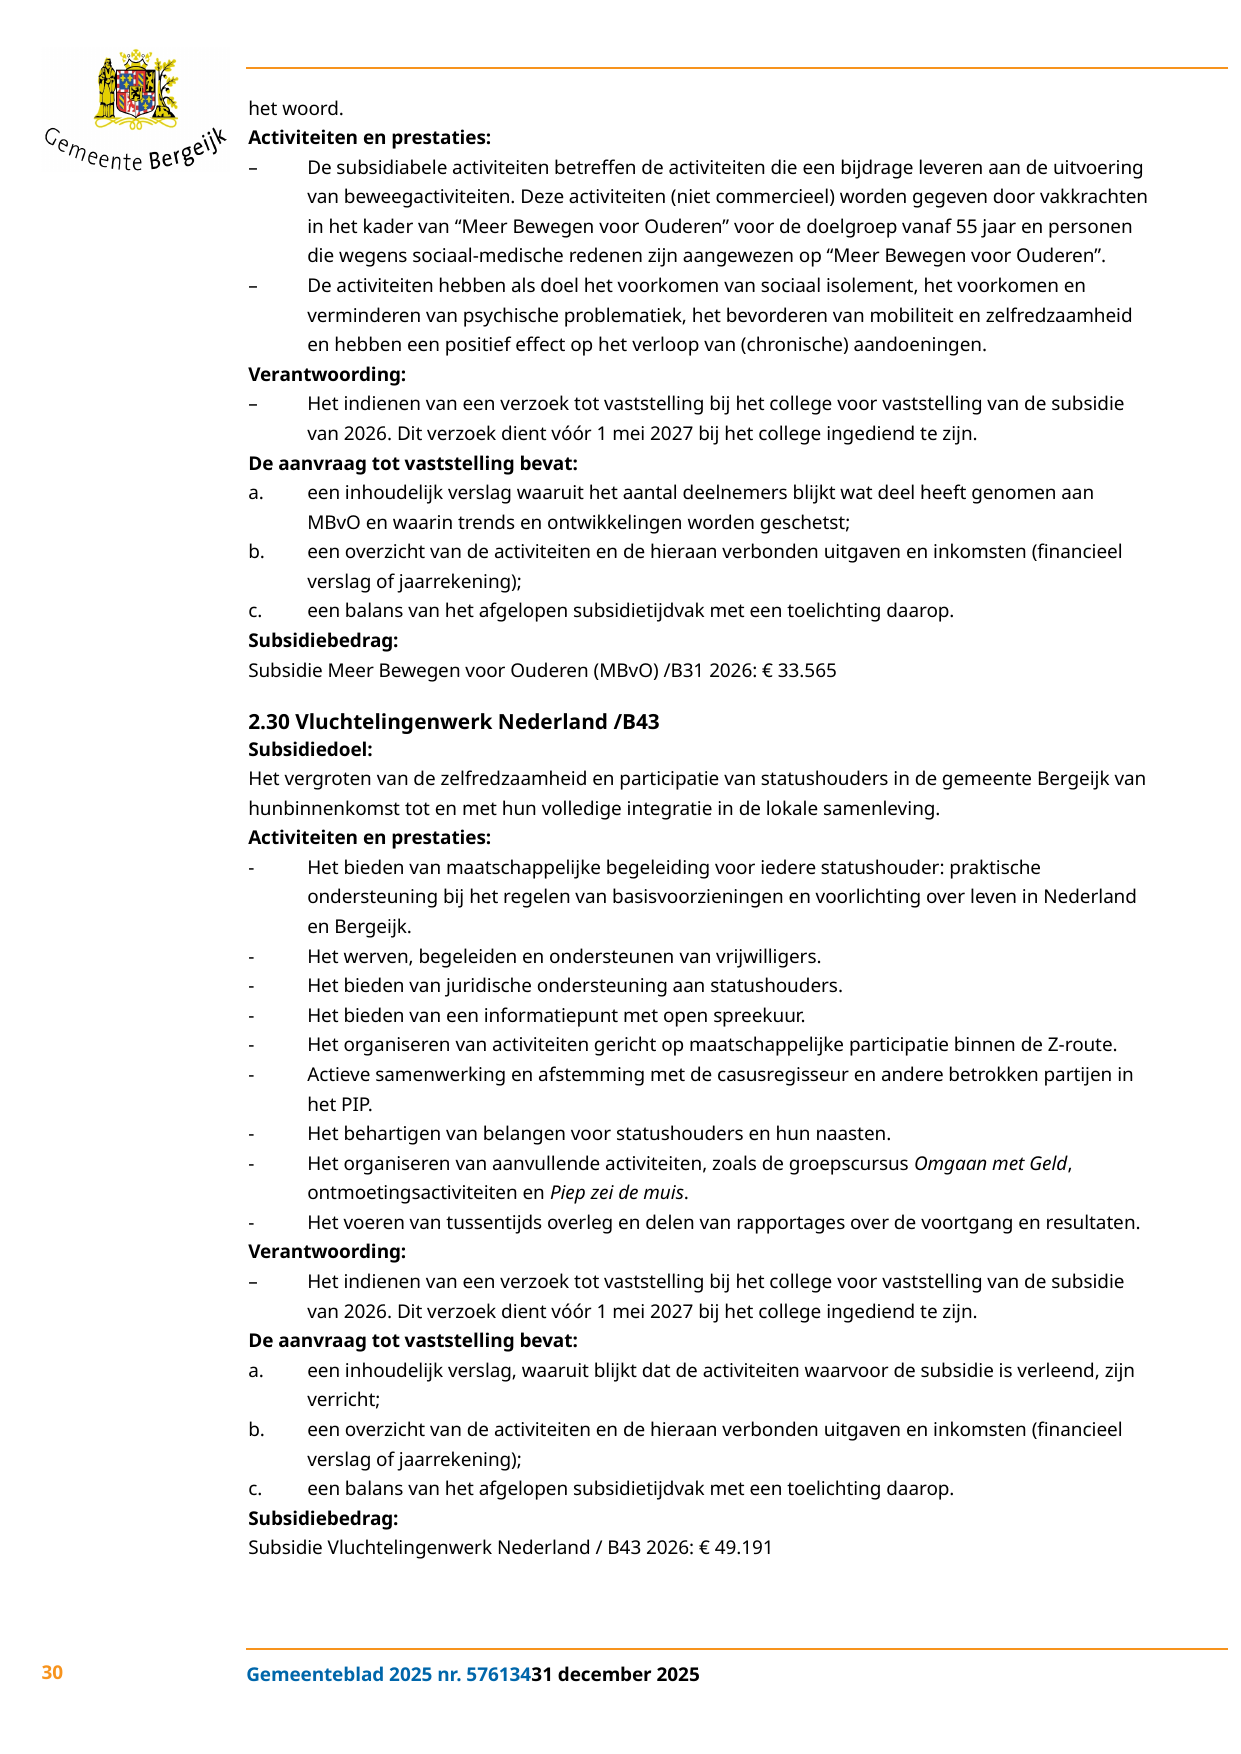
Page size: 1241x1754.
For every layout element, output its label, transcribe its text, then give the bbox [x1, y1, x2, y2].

list Het werven, begeleiden en ondersteunen van vrijwilligers. [248, 943, 1152, 968]
list Het organiseren van aanvullende activiteiten, zoals de groepscursus Omgaan met Geld, ontmoetingsactiviteiten en Piep zei de muis. [248, 1150, 1152, 1205]
list De subsidiabele activiteiten betreffen de activiteiten die een bijdrage leveren aan de uitvoering van beweegactiviteiten. Deze activiteiten (niet commercieel) worden gegeven door vakkrachten in het kader van “Meer Bewegen voor Ouderen” voor de doelgroep vanaf 55 jaar en personen die wegens sociaal-medische redenen zijn aangewezen op “Meer Bewegen voor Ouderen”. [248, 154, 1152, 268]
text Verantwoording: [248, 361, 1152, 387]
list een overzicht van de activiteiten en de hieraan verbonden uitgaven en inkomsten (financieel verslag of jaarrekening); [248, 1416, 1152, 1471]
text Subsidiebedrag: [248, 627, 1152, 653]
text De aanvraag tot vaststelling bevat: [248, 1327, 1152, 1353]
list Het behartigen van belangen voor statushouders en hun naasten. [248, 1120, 1152, 1146]
list Het bieden van maatschappelijke begeleiding voor iedere statushouder: praktische ondersteuning bij het regelen van basisvoorzieningen en voorlichting over leven in Nederland en Bergeijk. [248, 854, 1152, 939]
text het woord. [248, 95, 1152, 121]
text De aanvraag tot vaststelling bevat: [248, 450, 1152, 476]
text Activiteiten en prestaties: [248, 824, 1152, 850]
text Subsidie Vluchtelingenwerk Nederland / B43 2026: € 49.191 [248, 1534, 1152, 1560]
list Actieve samenwerking en afstemming met de casusregisseur en andere betrokken partijen in het PIP. [248, 1061, 1152, 1116]
list een inhoudelijk verslag, waaruit blijkt dat de activiteiten waarvoor de subsidie is verleend, zijn verricht; [248, 1357, 1152, 1412]
text Subsidie Meer Bewegen voor Ouderen (MBvO) /B31 2026: € 33.565 [248, 657, 1152, 683]
list Het organiseren van activiteiten gericht op maatschappelijke participatie binnen de Z-route. [248, 1032, 1152, 1057]
text Activiteiten en prestaties: [248, 124, 1152, 150]
list een balans van het afgelopen subsidietijdvak met een toelichting daarop. [248, 598, 1152, 623]
text Verantwoording: [248, 1239, 1152, 1264]
text 2.30 Vluchtelingenwerk Nederland /B43 [248, 707, 1152, 736]
list Het bieden van juridische ondersteuning aan statushouders. [248, 972, 1152, 998]
list een overzicht van de activiteiten en de hieraan verbonden uitgaven en inkomsten (financieel verslag of jaarrekening); [248, 538, 1152, 594]
list De activiteiten hebben als doel het voorkomen van sociaal isolement, het voorkomen en verminderen van psychische problematiek, het bevorderen van mobiliteit en zelfredzaamheid en hebben een positief effect op het verloop van (chronische) aandoeningen. [248, 272, 1152, 357]
list een balans van het afgelopen subsidietijdvak met een toelichting daarop. [248, 1475, 1152, 1501]
text Subsidiedoel: [248, 736, 1152, 761]
list een inhoudelijk verslag waaruit het aantal deelnemers blijkt wat deel heeft genomen aan MBvO en waarin trends en ontwikkelingen worden geschetst; [248, 479, 1152, 535]
list Het indienen van een verzoek tot vaststelling bij het college voor vaststelling van de subsidie van 2026. Dit verzoek dient vóór 1 mei 2027 bij het college ingediend te zijn. [248, 1268, 1152, 1323]
picture [41, 47, 231, 172]
list Het indienen van een verzoek tot vaststelling bij het college voor vaststelling van de subsidie van 2026. Dit verzoek dient vóór 1 mei 2027 bij het college ingediend te zijn. [248, 391, 1152, 446]
text Het vergroten van de zelfredzaamheid en participatie van statushouders in de gemeente Bergeijk van hunbinnenkomst tot en met hun volledige integratie in de lokale samenleving. [248, 765, 1152, 821]
list Het voeren van tussentijds overleg en delen van rapportages over de voortgang en resultaten. [248, 1209, 1152, 1235]
list Het bieden van een informatiepunt met open spreekuur. [248, 1002, 1152, 1028]
text Subsidiebedrag: [248, 1505, 1152, 1531]
